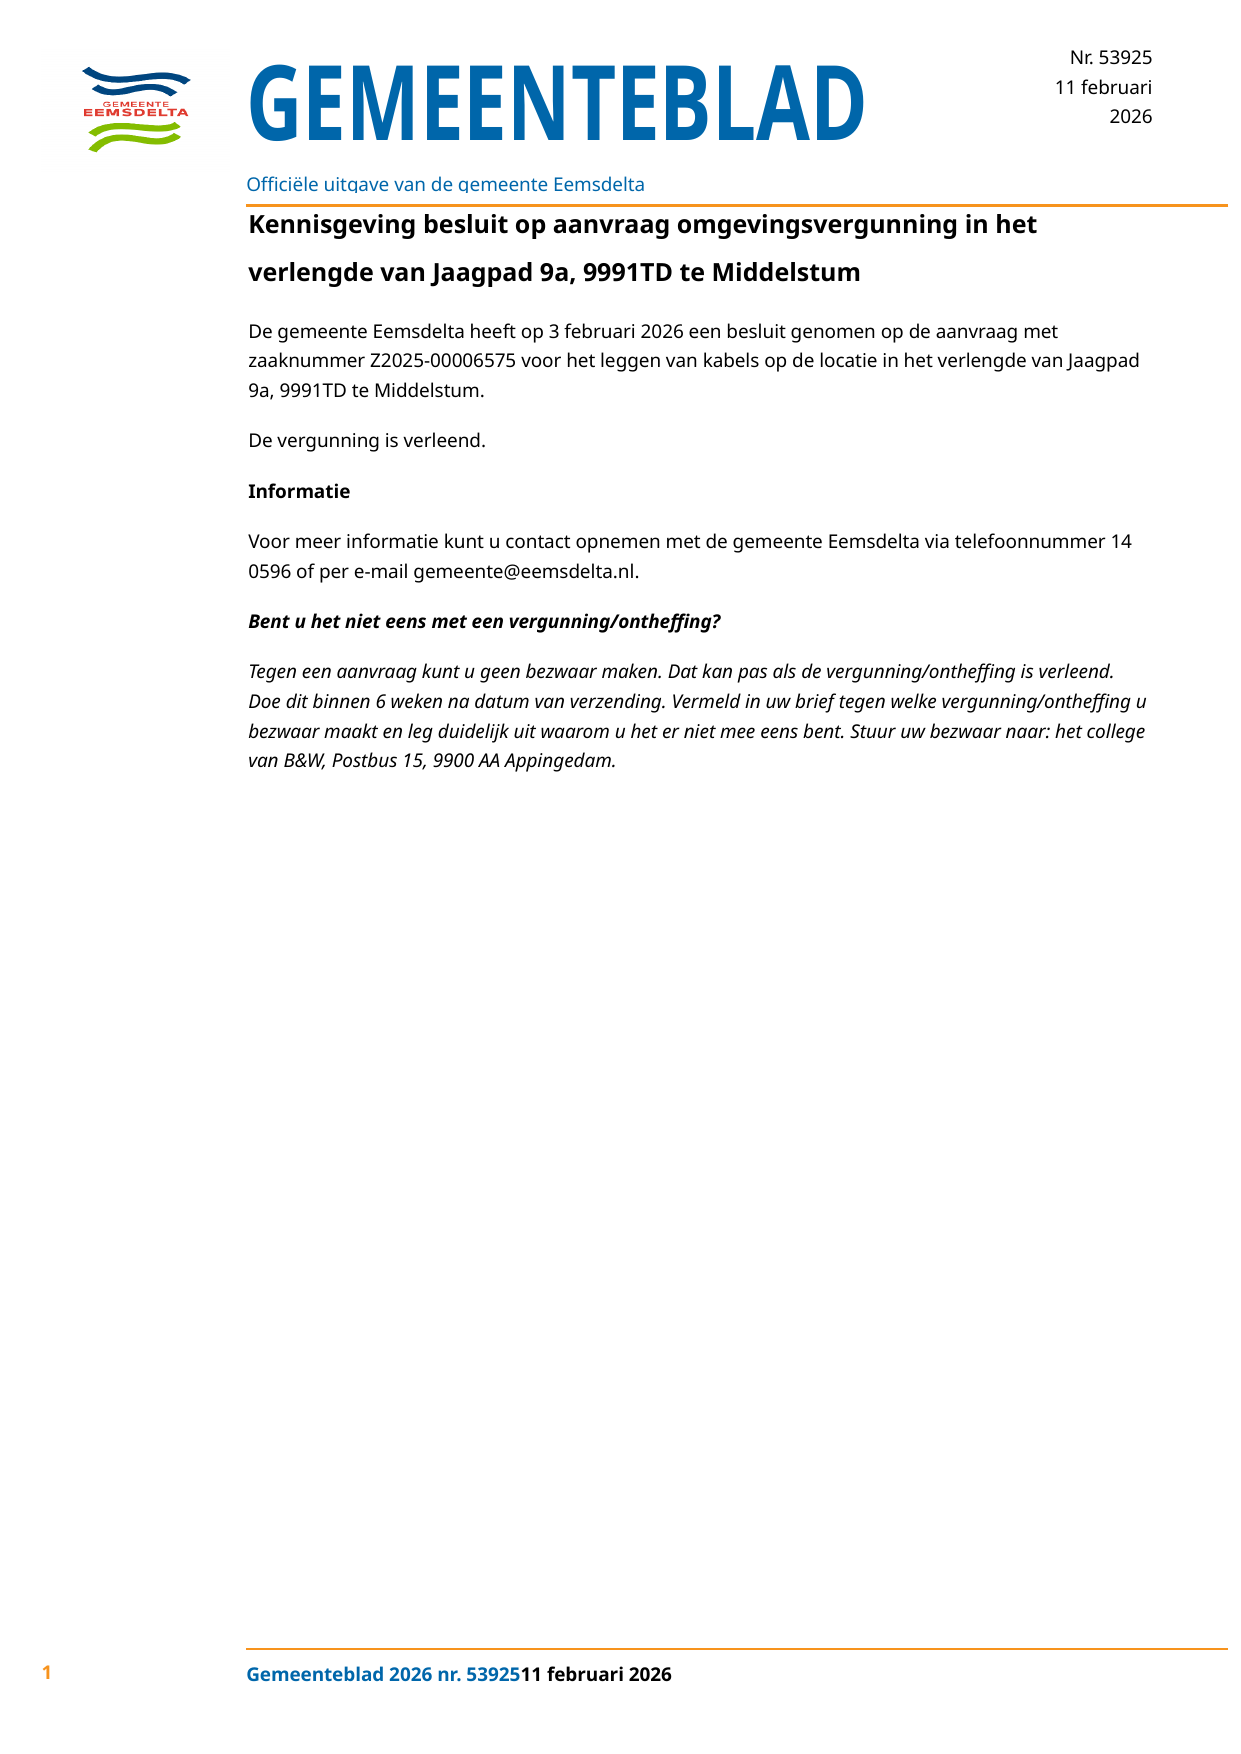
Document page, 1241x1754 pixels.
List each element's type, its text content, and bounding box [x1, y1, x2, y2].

text Tegen een aanvraag kunt u geen bezwaar maken. Dat kan pas als de vergunning/ontheffing is verleend. Doe dit binnen 6 weken na datum van verzending. Vermeld in uw brief tegen welke vergunning/ontheffing u bezwaar maakt en leg duidelijk uit waarom u het er niet mee eens bent. Stuur uw bezwaar naar: het college van B&W, Postbus 15, 9900 AA Appingedam. [248, 659, 1152, 773]
text De gemeente Eemsdelta heeft op 3 februari 2026 een besluit genomen op de aanvraag met zaaknummer Z2025-00006575 voor het leggen van kabels op de locatie in het verlengde van Jaagpad 9a, 9991TD te Middelstum. [248, 318, 1152, 403]
text Kennisgeving besluit op aanvraag omgevingsvergunning in het verlengde van Jaagpad 9a, 9991TD te Middelstum [248, 207, 1152, 288]
picture [41, 47, 231, 172]
text Informatie [248, 478, 1152, 504]
text Bent u het niet eens met een vergunning/ontheffing? [248, 608, 1152, 634]
text De vergunning is verleend. [248, 427, 1152, 453]
text Voor meer informatie kunt u contact opnemen met de gemeente Eemsdelta via telefoonnummer 14 0596 of per e-mail gemeente@eemsdelta.nl. [248, 528, 1152, 584]
